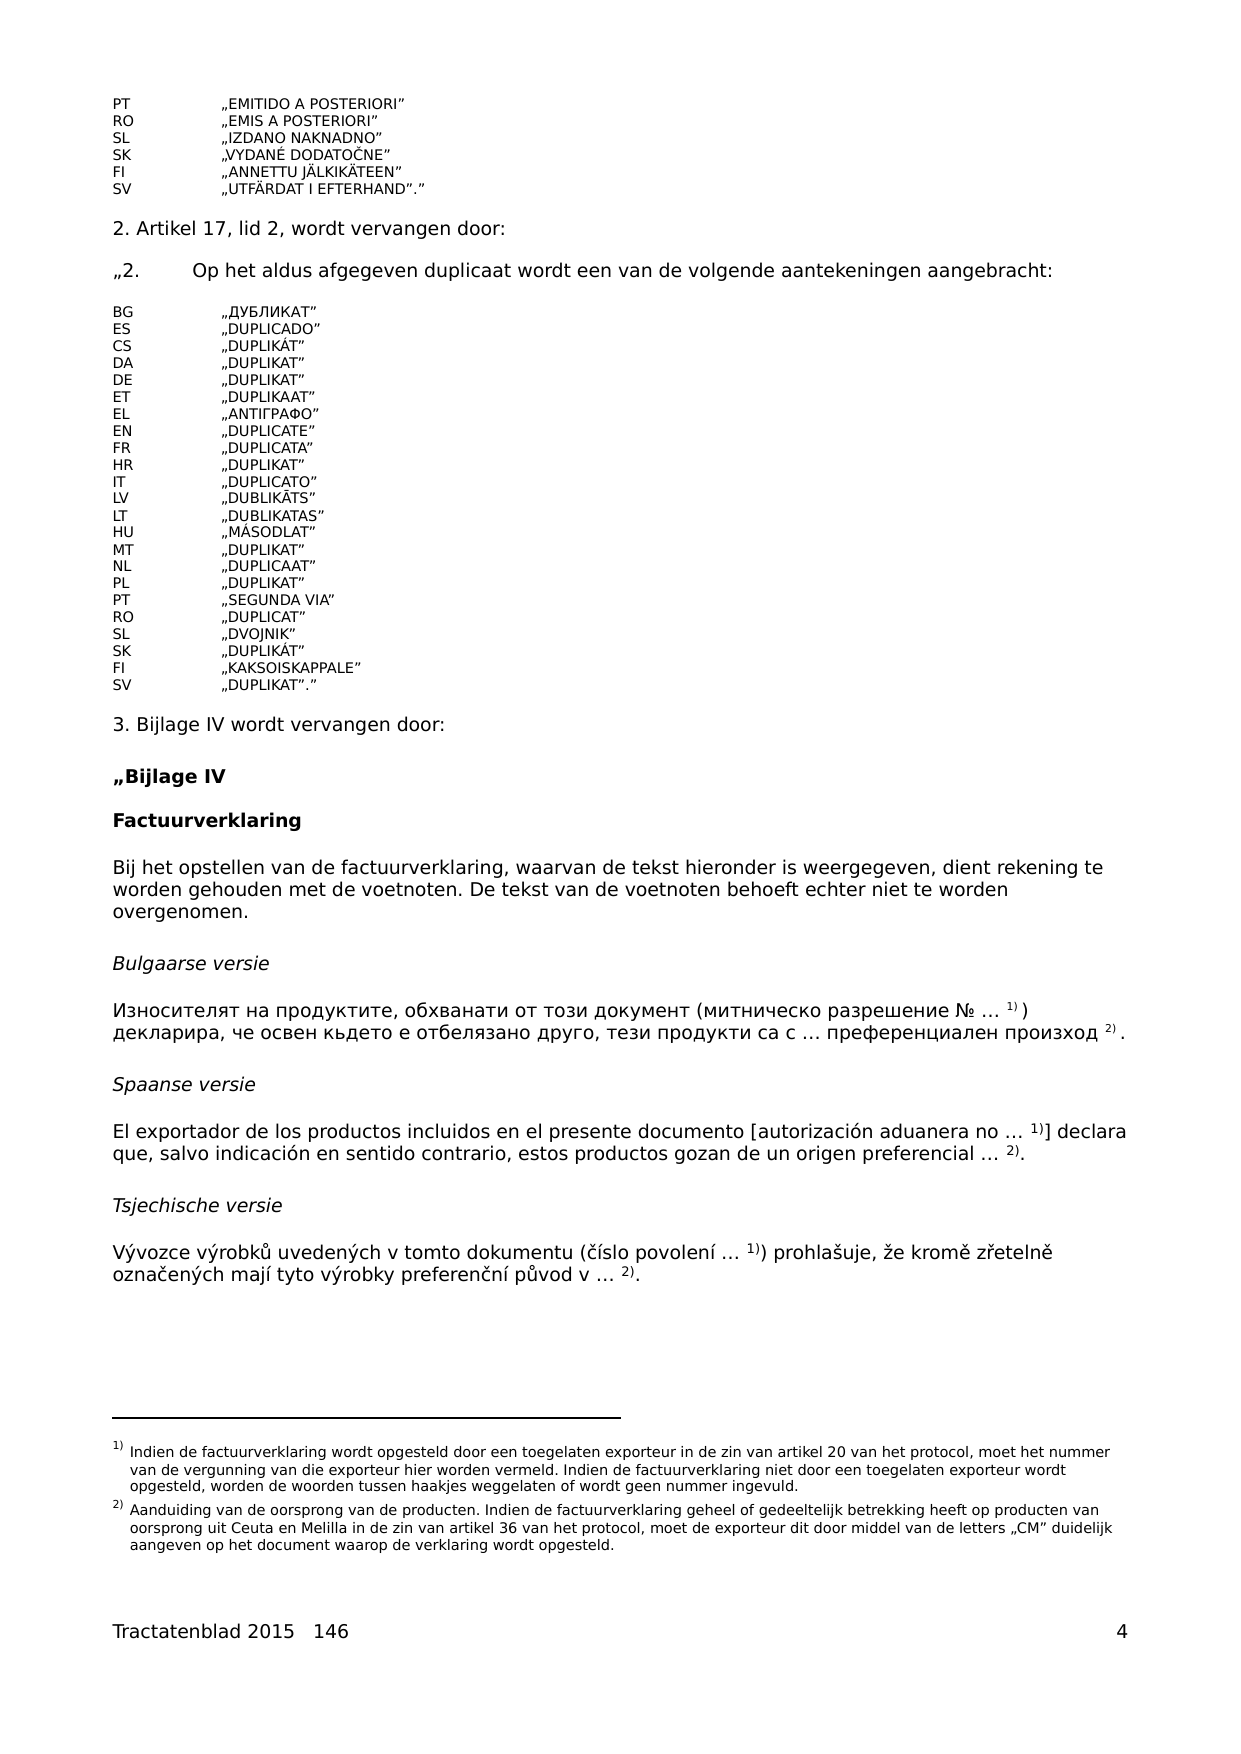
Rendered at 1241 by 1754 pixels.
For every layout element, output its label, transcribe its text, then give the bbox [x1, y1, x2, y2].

table_header „ДУБЛИКАТ” [215, 304, 1128, 321]
text „2. Op het aldus afgegeven duplicaat wordt een van de volgende aantekeningen aangebracht: [112, 260, 1128, 282]
table_cell „DUPLIKÁT” [215, 338, 1128, 354]
table_cell „DUPLICADO” [215, 321, 1128, 338]
table_cell „ΑΝΤΙΓΡΑΦΟ” [215, 406, 1128, 422]
table_cell „DUPLIKAAT” [215, 389, 1128, 406]
table_cell EN [112, 423, 215, 439]
table_cell „DUPLIKAT” [215, 541, 1128, 558]
table_cell „DUPLIKAT” [215, 456, 1128, 473]
table_cell „UTFÄRDAT I EFTERHAND”.” [215, 181, 1128, 198]
table_cell SL [112, 130, 215, 147]
table_cell „VYDANÉ DODATOČNE” [215, 147, 1128, 164]
table_cell DA [112, 355, 215, 372]
table_cell LV [112, 490, 215, 507]
table_cell HU [112, 524, 215, 541]
table_cell IT [112, 474, 215, 490]
table_cell RO [112, 113, 215, 130]
table_cell „DUPLIKAT” [215, 575, 1128, 592]
table_header BG [112, 304, 215, 321]
table_cell PT [112, 592, 215, 609]
table_cell NL [112, 558, 215, 575]
table_cell „DUPLICAAT” [215, 558, 1128, 575]
table_cell RO [112, 609, 215, 626]
table_cell PL [112, 575, 215, 592]
table_cell EL [112, 406, 215, 422]
table_cell HR [112, 456, 215, 473]
text El exportador de los productos incluidos en el presente documento [autorización aduanera no … 1)] declara que, salvo indicación en sentido contrario, estos productos gozan de un origen preferencial … 2). [112, 1121, 1128, 1165]
table_cell „DUPLIKAT”.” [215, 677, 1128, 694]
table_cell LT [112, 508, 215, 524]
subtitle Spaanse versie [112, 1074, 1128, 1096]
subtitle „Bijlage IV Factuurverklaring [112, 766, 1128, 832]
table_cell „EMITIDO A POSTERIORI” [215, 96, 1128, 113]
table_cell DE [112, 372, 215, 388]
table_cell „DUBLIKATAS” [215, 508, 1128, 524]
table_cell „MÁSODLAT” [215, 524, 1128, 541]
table_cell PT [112, 96, 215, 113]
table_cell „EMIS A POSTERIORI” [215, 113, 1128, 130]
subtitle Bulgaarse versie [112, 953, 1128, 975]
table_cell „DVOJNIK” [215, 626, 1128, 643]
subtitle Tsjechische versie [112, 1195, 1128, 1217]
text Износителят на продуктите, обхванати от този документ (митническо разрешение № … ) декларира, че освен кьдето е отбелязано друго, тези продукти са с … преференциален произход . [112, 1000, 1128, 1044]
table_cell „KAKSOISKAPPALE” [215, 660, 1128, 677]
table_cell FR [112, 440, 215, 456]
table_cell „DUPLIKAT” [215, 355, 1128, 372]
table_cell ET [112, 389, 215, 406]
table_cell SV [112, 677, 215, 694]
text Bij het opstellen van de factuurverklaring, waarvan de tekst hieronder is weergegeven, dient rekening te worden gehouden met de voetnoten. De tekst van de voetnoten behoeft echter niet te worden overgenomen. [112, 857, 1128, 923]
text Vývozce výrobků uvedených v tomto dokumentu (číslo povolení … 1)) prohlašuje, že kromě zřetelně označených mají tyto výrobky preferenční původ v … 2). [112, 1242, 1128, 1286]
table_cell „DUPLICAT” [215, 609, 1128, 626]
text 2. Artikel 17, lid 2, wordt vervangen door: [112, 218, 1128, 240]
table_cell „DUPLIKAT” [215, 372, 1128, 388]
table_cell „SEGUNDA VIA” [215, 592, 1128, 609]
table_cell SK [112, 643, 215, 660]
table_cell ES [112, 321, 215, 338]
table_cell SK [112, 147, 215, 164]
table_cell „DUPLICATE” [215, 423, 1128, 439]
table_cell „IZDANO NAKNADNO” [215, 130, 1128, 147]
table_cell „DUPLIKÁT” [215, 643, 1128, 660]
table_cell FI [112, 164, 215, 181]
text 3. Bijlage IV wordt vervangen door: [112, 714, 1128, 736]
table_cell „DUBLIKĀTS” [215, 490, 1128, 507]
table_cell „DUPLICATO” [215, 474, 1128, 490]
table_cell FI [112, 660, 215, 677]
table_cell SL [112, 626, 215, 643]
table_cell „DUPLICATA” [215, 440, 1128, 456]
table_cell CS [112, 338, 215, 354]
table_cell „ANNETTU JÄLKIKÄTEEN” [215, 164, 1128, 181]
table_cell MT [112, 541, 215, 558]
text Indien de factuurverklaring wordt opgesteld door een toegelaten exporteur in de zin van artikel 20 van het protocol, moet het nummer van de vergunning van die exporteur hier worden vermeld. Indien de factuurverklaring niet door een toegelaten exporteur wordt opgesteld, worden de woorden tussen haakjes weggelaten of wordt geen nummer ingevuld. [112, 1439, 1128, 1495]
text Aanduiding van de oorsprong van de producten. Indien de factuurverklaring geheel of gedeeltelijk betrekking heeft op producten van oorsprong uit Ceuta en Melilla in de zin van artikel 36 van het protocol, moet de exporteur dit door middel van de letters „CM” duidelijk aangeven op het document waarop de verklaring wordt opgesteld. [112, 1498, 1128, 1554]
table_cell SV [112, 181, 215, 198]
